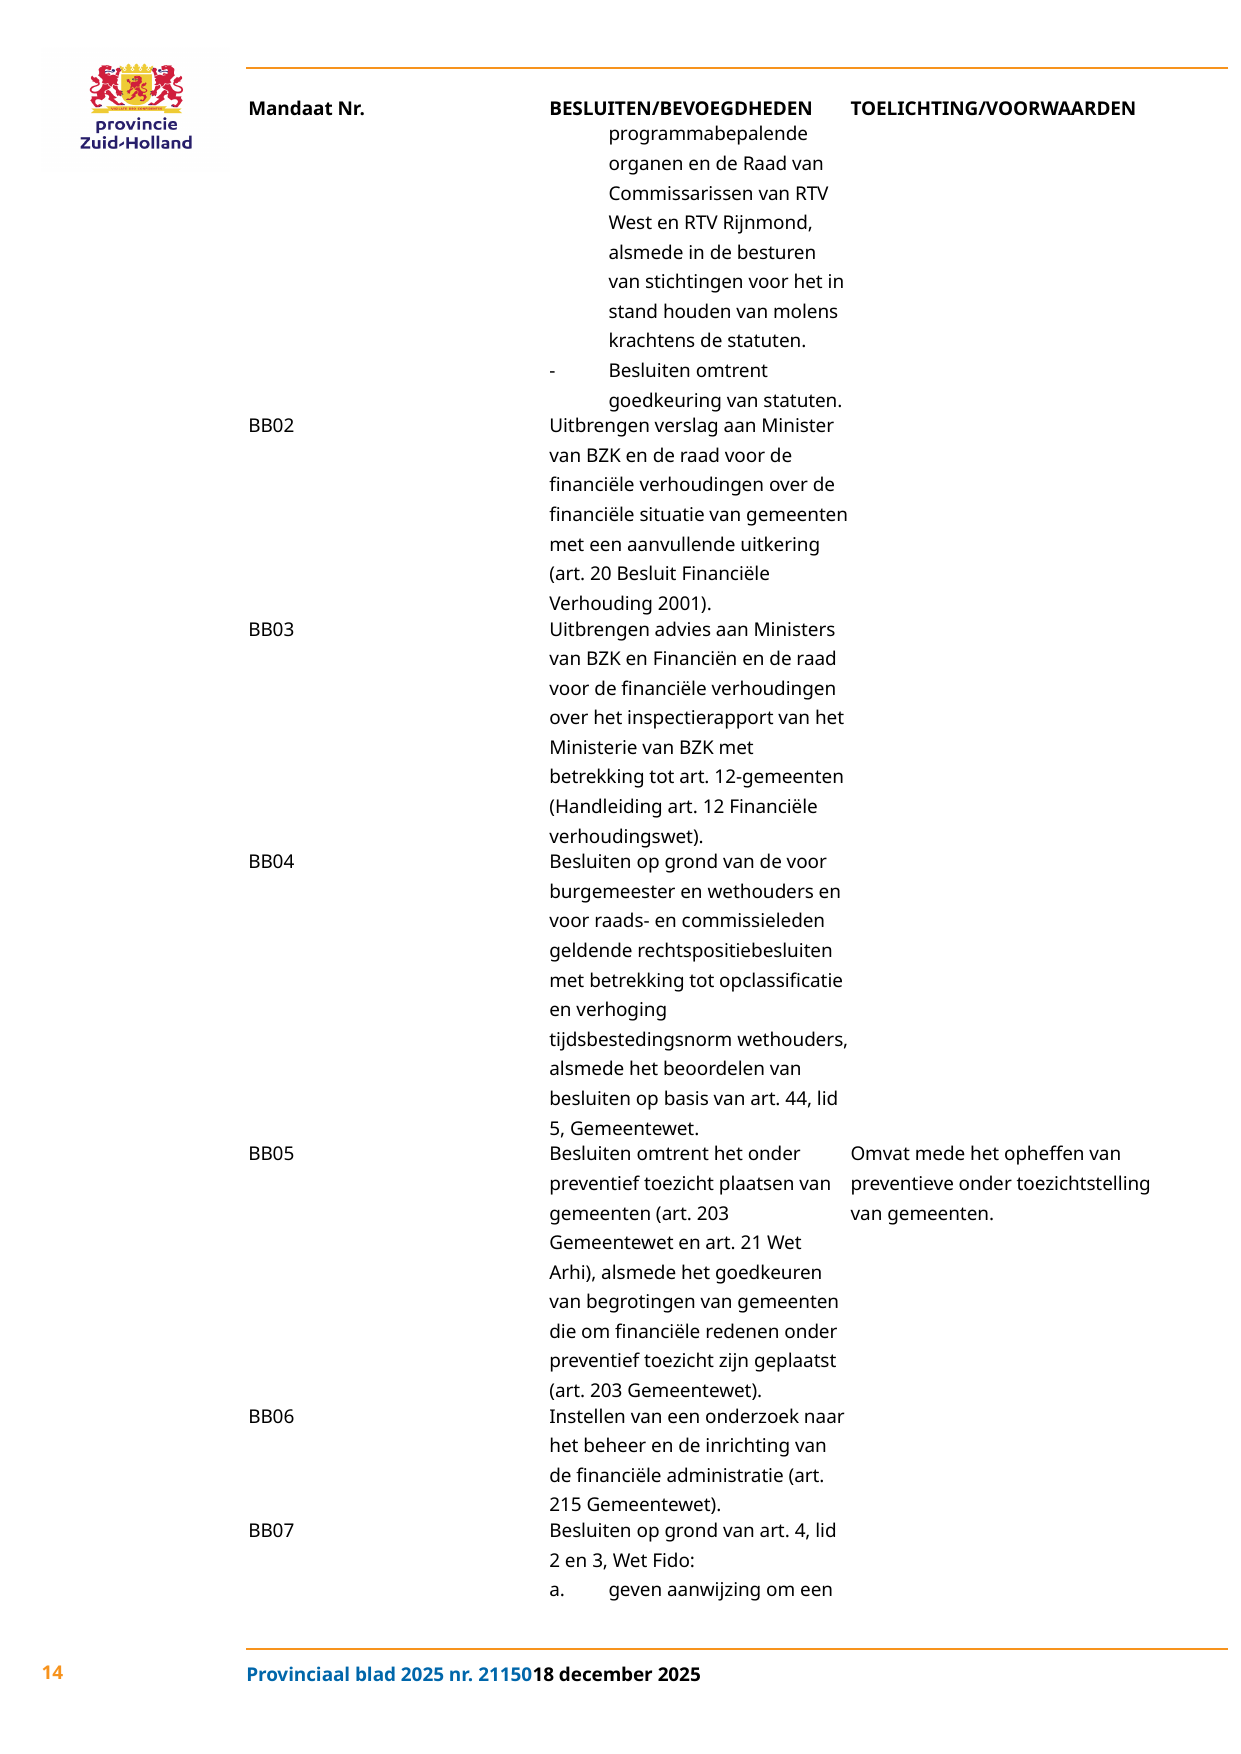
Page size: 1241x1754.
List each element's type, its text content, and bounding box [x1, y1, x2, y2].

table_cell Besluiten op grond van art. 4, lid 2 en 3, Wet Fido: geven aanwijzing om een [549, 1518, 850, 1602]
table_cell Uitbrengen advies aan Ministers van BZK en Financiën en de raad voor de financiële verhoudingen over het inspectierapport van het Ministerie van BZK met betrekking tot art. 12-gemeenten (Handleiding art. 12 Financiële verhoudingswet). [549, 616, 850, 848]
table_header TOELICHTING/VOORWAARDEN [850, 95, 1152, 121]
table_cell [850, 1518, 1152, 1602]
table_cell [850, 121, 1152, 412]
table_cell Besluiten op grond van de voor burgemeester en wethou­ders en voor raads- en commissieleden geldende rechtspositiebesluiten met betrekking tot opclassificatie en ver­hoging tijdsbestedingsnorm wethouders, alsmede het beoordelen van besluiten op basis van art. 44, lid 5, Gemeentewet. [549, 849, 850, 1141]
table_cell Uitbrengen verslag aan Minister van BZK en de raad voor de financiële verhoudingen over de financiële situatie van gemeenten met een aan­vullende uitkering (art. 20 Besluit Financiële Verhouding 2001). [549, 413, 850, 616]
table_cell BB07 [248, 1518, 549, 1602]
table_cell [850, 413, 1152, 616]
table_cell [850, 616, 1152, 848]
table_cell BB06 [248, 1403, 549, 1517]
table_cell programmabepalende organen en de Raad van Commissarissen van RTV West en RTV Rijnmond, alsmede in de besturen van stichtingen voor het in stand houden van molens krachtens de statuten. Besluiten omtrent goedkeuring van statuten. [549, 121, 850, 412]
table_cell [850, 1403, 1152, 1517]
picture [41, 47, 231, 172]
table_cell BB02 [248, 413, 549, 616]
table_cell Omvat mede het opheffen van preventieve onder toezichtstelling van gemeenten. [850, 1141, 1152, 1403]
table_cell Instellen van een onderzoek naar het beheer en de inrichting van de financiële administratie (art. 215 Gemeentewet). [549, 1403, 850, 1517]
table_header Mandaat Nr. [248, 95, 549, 121]
table_cell BB05 [248, 1141, 549, 1403]
table_header BESLUITEN/BEVOEGDHEDEN [549, 95, 850, 121]
table_cell [248, 121, 549, 412]
table_cell BB03 [248, 616, 549, 848]
table_cell Besluiten omtrent het onder preventief toezicht plaatsen van gemeenten (art. 203 Gemeentewet en art. 21 Wet Arhi), alsmede het goedkeuren van begrotingen van gemeenten die om financiële redenen onder preventief toezicht zijn geplaatst (art. 203 Gemeentewet). [549, 1141, 850, 1403]
table_cell [850, 849, 1152, 1141]
table_cell BB04 [248, 849, 549, 1141]
